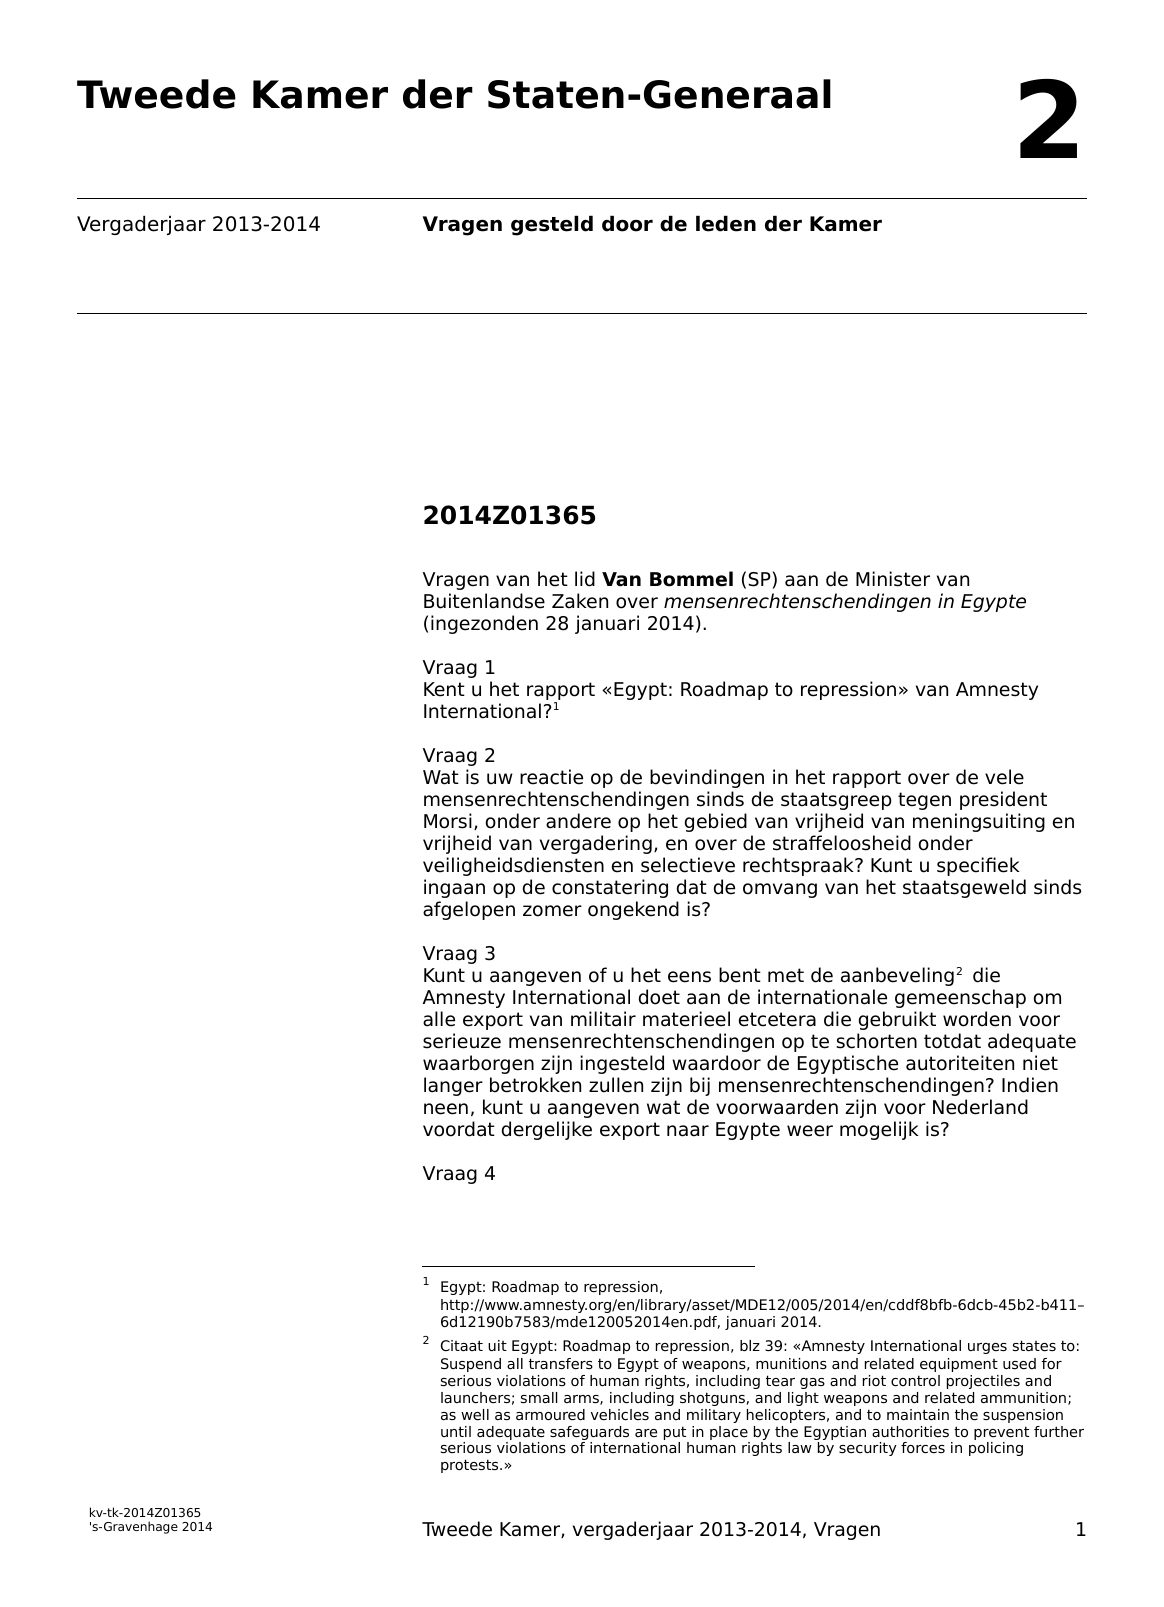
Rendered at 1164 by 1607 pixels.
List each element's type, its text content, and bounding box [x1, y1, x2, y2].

text Vraag 1 [422, 657, 1087, 679]
text Kent u het rapport «Egypt: Roadmap to repression» van Amnesty International? [422, 679, 1087, 723]
text Citaat uit Egypt: Roadmap to repression, blz 39: «Amnesty International urges states to: Suspend all transfers to Egypt of weapons, munitions and related equipment used for serious violations of human rights, including tear gas and riot control projectiles and launchers; small arms, including shotguns, and light weapons and related ammunition; as well as armoured vehicles and military helicopters, and to maintain the suspension until adequate safeguards are put in place by the Egyptian authorities to prevent further serious violations of international human rights law by security forces in policing protests.» [422, 1334, 1087, 1474]
text Vraag 4 [422, 1163, 1087, 1185]
text Wat is uw reactie op de bevindingen in het rapport over de vele mensenrechtenschendingen sinds de staatsgreep tegen president Morsi, onder andere op het gebied van vrijheid van meningsuiting en vrijheid van vergadering, en over de straffeloosheid onder veiligheidsdiensten en selectieve rechtspraak? Kunt u specifiek ingaan op de constatering dat de omvang van het staatsgeweld sinds afgelopen zomer ongekend is? [422, 767, 1087, 921]
text kv-tk-2014Z01365 [88, 1506, 323, 1520]
text Vraag 3 [422, 943, 1087, 965]
text 's-Gravenhage 2014 [88, 1520, 323, 1534]
text Kunt u aangeven of u het eens bent met de aanbeveling die Amnesty International doet aan de internationale gemeenschap om alle export van militair materieel etcetera die gebruikt worden voor serieuze mensenrechtenschendingen op te schorten totdat adequate waarborgen zijn ingesteld waardoor de Egyptische autoriteiten niet langer betrokken zullen zijn bij mensenrechtenschendingen? Indien neen, kunt u aangeven wat de voorwaarden zijn voor Nederland voordat dergelijke export naar Egypte weer mogelijk is? [422, 965, 1087, 1141]
text Vraag 2 [422, 745, 1087, 767]
text Vragen van het lid Van Bommel (SP) aan de Minister van Buitenlandse Zaken over mensenrechtenschendingen in Egypte (ingezonden 28 januari 2014). [422, 569, 1087, 635]
table_cell Vragen gesteld door de leden der Kamer [422, 199, 1087, 313]
table_header Tweede Kamer der Staten-Generaal [77, 59, 886, 198]
text Egypt: Roadmap to repression, http://www.amnesty.org/en/library/asset/MDE12/005/2014/en/cddf8bfb-6dcb-45b2-b411–6d12190b7583/mde120052014en.pdf, januari 2014. [422, 1275, 1087, 1331]
table_cell Vergaderjaar 2013-2014 [77, 199, 422, 313]
table_header 2 [886, 59, 1087, 198]
text 2014Z01365 [422, 501, 1087, 531]
